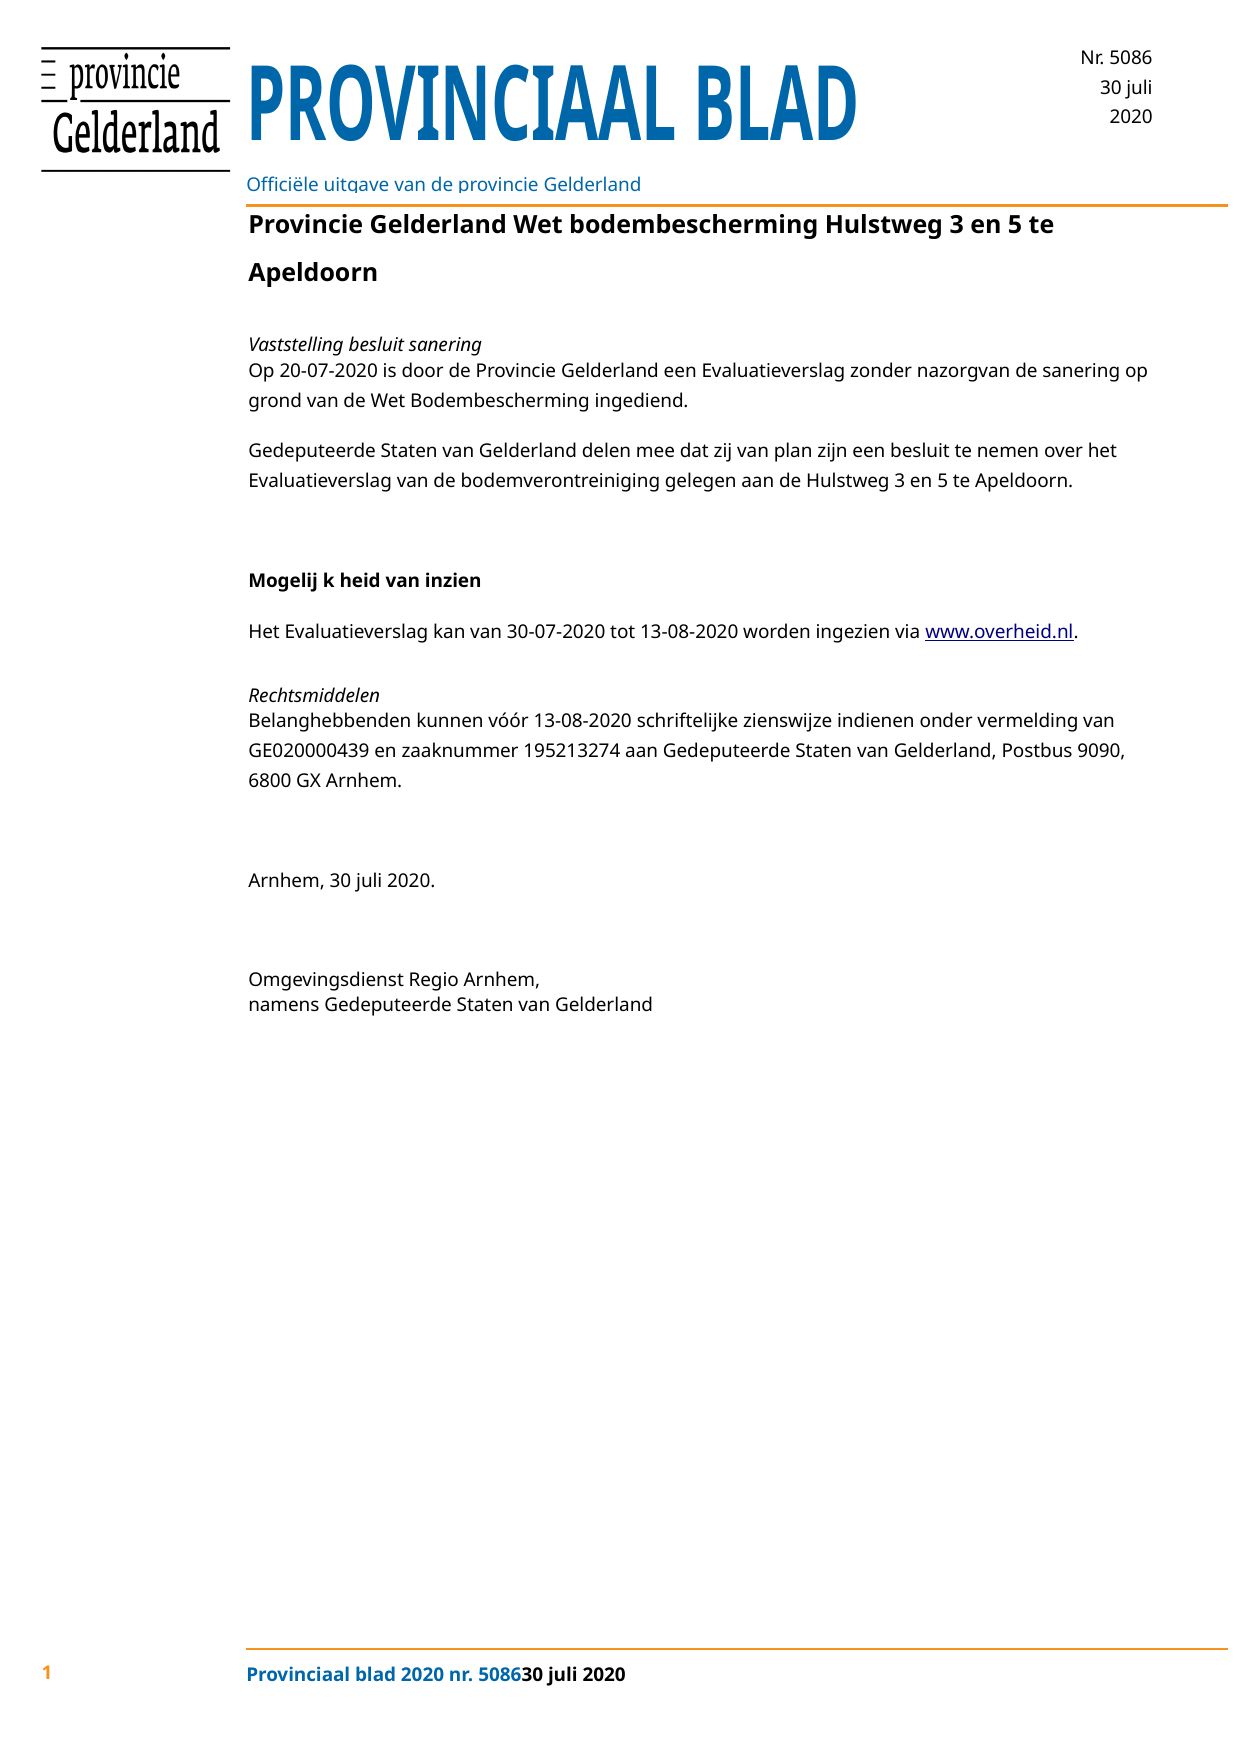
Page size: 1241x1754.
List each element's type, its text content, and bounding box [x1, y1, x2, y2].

picture [41, 47, 231, 172]
text Gedeputeerde Staten van Gelderland delen mee dat zij van plan zijn een besluit te nemen over het Evaluatieverslag van de bodemverontreiniging gelegen aan de Hulstweg 3 en 5 te Apeldoorn. [248, 437, 1152, 492]
text Provincie Gelderland Wet bodembescherming Hulstweg 3 en 5 te Apeldoorn [248, 207, 1152, 288]
text Belanghebbenden kunnen vóór 13-08-2020 schriftelijke zienswijze indienen onder vermelding van GE020000439 en zaaknummer 195213274 aan Gedeputeerde Staten van Gelderland, Postbus 9090, 6800 GX Arnhem. [248, 708, 1152, 793]
text Vaststelling besluit sanering [248, 331, 1152, 357]
text Op 20-07-2020 is door de Provincie Gelderland een Evaluatieverslag zonder nazorgvan de sanering op grond van de Wet Bodembescherming ingediend. [248, 357, 1152, 412]
text Rechtsmiddelen [248, 682, 1152, 708]
text namens Gedeputeerde Staten van Gelderland [248, 992, 1152, 1017]
text Het Evaluatieverslag kan van 30-07-2020 tot 13-08-2020 worden ingezien via www.overheid.nl. [248, 618, 1152, 644]
text Omgevingsdienst Regio Arnhem, [248, 966, 1152, 992]
text Arnhem, 30 juli 2020. [248, 868, 1152, 893]
text Mogelij k heid van inzien [248, 568, 1152, 593]
